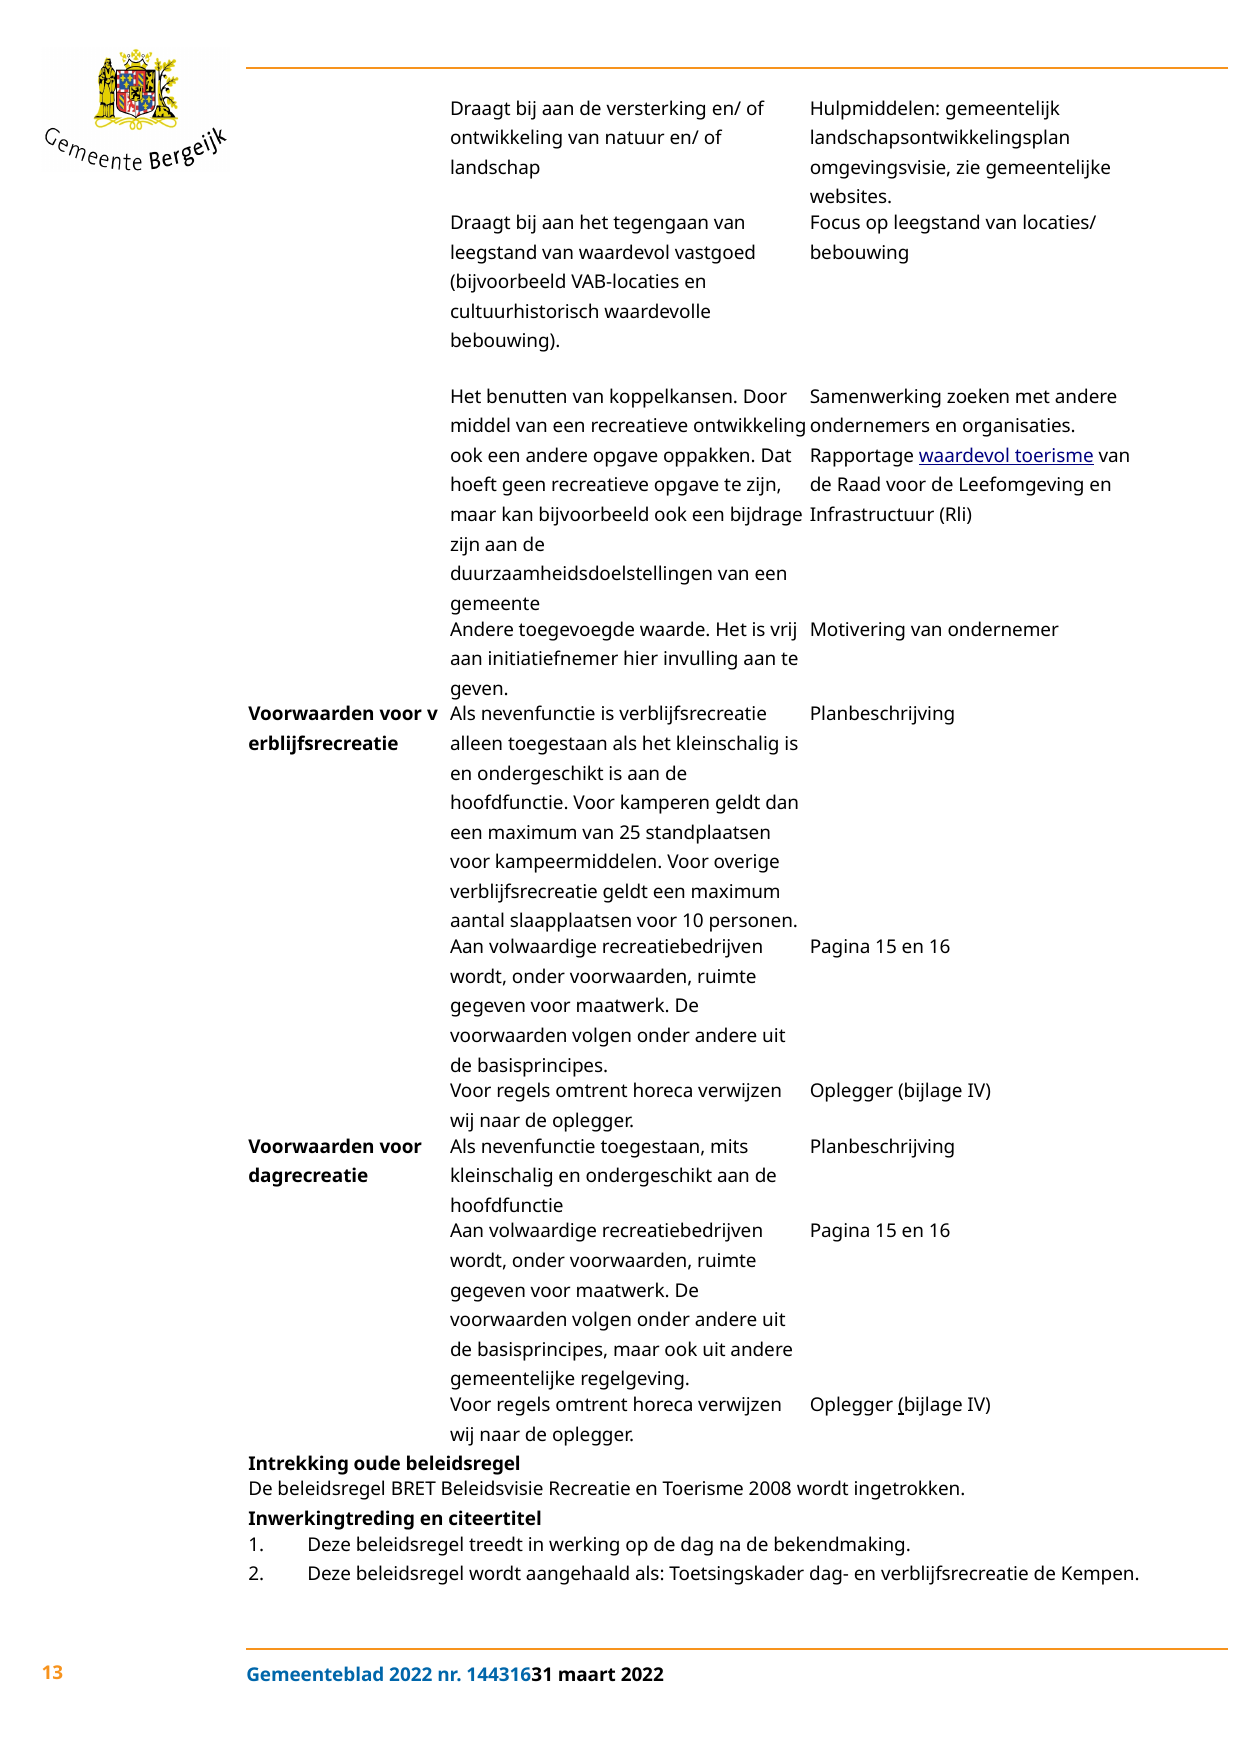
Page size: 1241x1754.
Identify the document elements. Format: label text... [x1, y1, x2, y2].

text De beleidsregel BRET Beleidsvisie Recreatie en Toerisme 2008 wordt ingetrokken. [248, 1476, 1152, 1501]
table_cell Het benutten van koppelkansen. Door middel van een recreatieve ontwikkeling ook een andere opgave oppakken. Dat hoeft geen recreatieve opgave te zijn, maar kan bijvoorbeeld ook een bijdrage zijn aan de duurzaamheidsdoelstellingen van een gemeente [450, 383, 809, 616]
table_cell Pagina 15 en 16 [810, 934, 1152, 1077]
table_cell Draagt bij aan de versterking en/ of ontwikkeling van natuur en/ of landschap [450, 95, 809, 209]
table_cell Voorwaarden voor v erblijfsrecreatie [248, 701, 450, 933]
table_cell [248, 934, 450, 1077]
table_cell Aan volwaardige recreatiebedrijven wordt, onder voorwaarden, ruimte gegeven voor maatwerk. De voorwaarden volgen onder andere uit de basisprincipes, maar ook uit andere gemeentelijke regelgeving. [450, 1218, 809, 1391]
table_cell Voor regels omtrent horeca verwijzen wij naar de oplegger. [450, 1391, 809, 1447]
table_cell Voorwaarden voor dagrecreatie [248, 1133, 450, 1218]
list Deze beleidsregel treedt in werking op de dag na de bekendmaking. [248, 1531, 1152, 1557]
table_cell [248, 1078, 450, 1133]
table_cell Samenwerking zoeken met andere ondernemers en organisaties. Rapportage waardevol toerisme van de Raad voor de Leefomgeving en Infrastructuur (Rli) [810, 383, 1152, 616]
list Deze beleidsregel wordt aangehaald als: Toetsingskader dag- en verblijfsrecreatie de Kempen. [248, 1561, 1152, 1586]
text Intrekking oude beleidsregel [248, 1450, 1152, 1476]
table_cell [248, 1391, 450, 1447]
table_cell Als nevenfunctie toegestaan, mits kleinschalig en ondergeschikt aan de hoofdfunctie [450, 1133, 809, 1218]
table_cell Aan volwaardige recreatiebedrijven wordt, onder voorwaarden, ruimte gegeven voor maatwerk. De voorwaarden volgen onder andere uit de basisprincipes. [450, 934, 809, 1077]
table_cell Draagt bij aan het tegengaan van leegstand van waardevol vastgoed (bijvoorbeeld VAB-locaties en cultuurhistorisch waardevolle bebouwing). [450, 209, 809, 383]
table_cell Pagina 15 en 16 [810, 1218, 1152, 1391]
table_cell Oplegger (bijlage IV) [810, 1078, 1152, 1133]
table_cell Planbeschrijving [810, 1133, 1152, 1218]
table_cell Voor regels omtrent horeca verwijzen wij naar de oplegger. [450, 1078, 809, 1133]
table_cell Planbeschrijving [810, 701, 1152, 933]
text Inwerkingtreding en citeertitel [248, 1505, 1152, 1531]
table_cell Focus op leegstand van locaties/ bebouwing [810, 209, 1152, 383]
table_cell Andere toegevoegde waarde. Het is vrij aan initiatiefnemer hier invulling aan te geven. [450, 616, 809, 701]
table_cell [248, 383, 450, 616]
picture [41, 47, 231, 172]
table_cell [248, 616, 450, 701]
table_cell Motivering van ondernemer [810, 616, 1152, 701]
table_cell [248, 95, 450, 209]
table_cell Hulpmiddelen: gemeentelijk landschapsontwikkelingsplan omgevingsvisie, zie gemeentelijke websites. [810, 95, 1152, 209]
table_cell Oplegger (bijlage IV) [810, 1391, 1152, 1447]
table_cell [248, 1218, 450, 1391]
table_cell [248, 209, 450, 383]
table_cell Als nevenfunctie is verblijfsrecreatie alleen toegestaan als het kleinschalig is en ondergeschikt is aan de hoofdfunctie. Voor kamperen geldt dan een maximum van 25 standplaatsen voor kampeermiddelen. Voor overige verblijfsrecreatie geldt een maximum aantal slaapplaatsen voor 10 personen. [450, 701, 809, 933]
